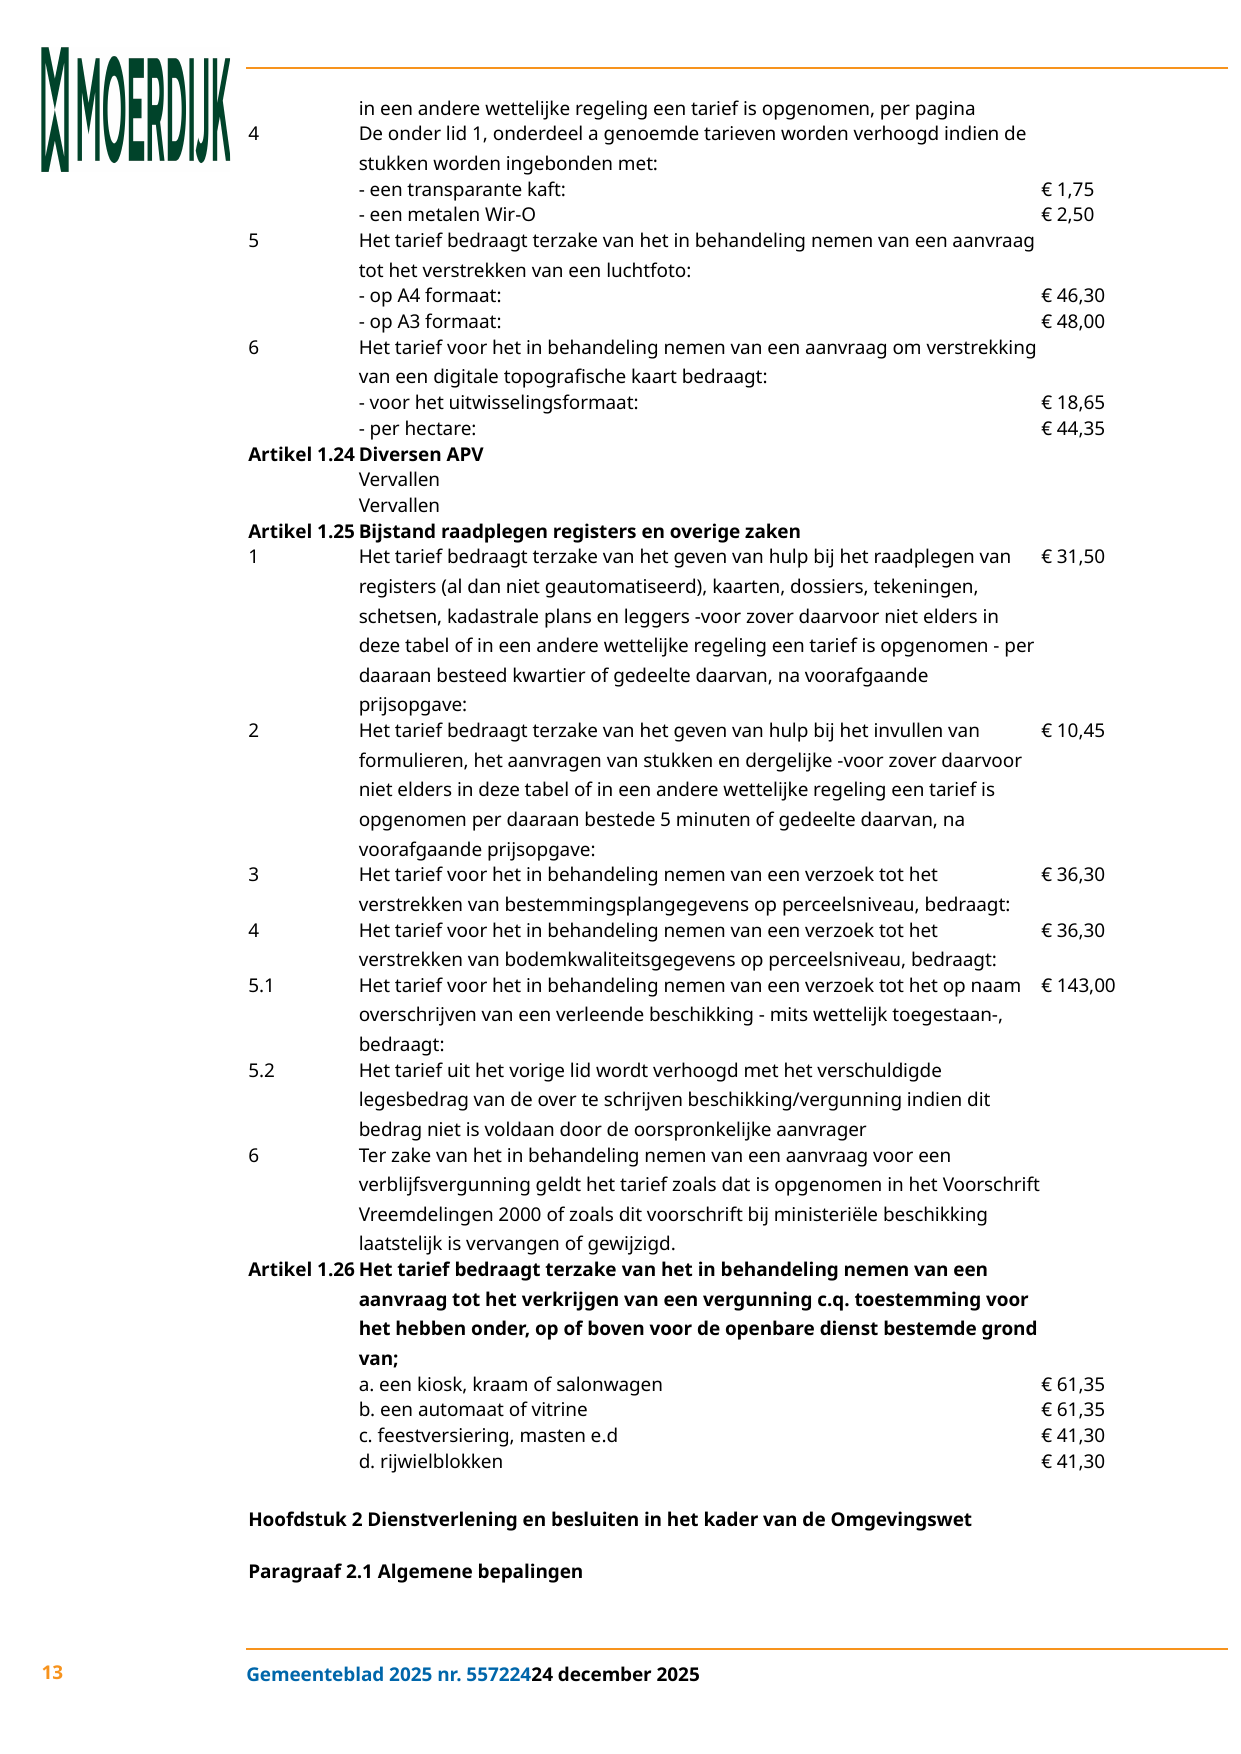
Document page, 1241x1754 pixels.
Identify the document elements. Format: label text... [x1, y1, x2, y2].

table_cell 6 [248, 1142, 358, 1256]
table_cell € 18,65 [1041, 389, 1152, 415]
table_cell 6 [248, 334, 358, 441]
table_cell [1041, 121, 1152, 176]
table_cell € 46,30 [1041, 283, 1152, 308]
table_cell Het tarief voor het in behandeling nemen van een verzoek tot het verstrekken van bodemkwaliteitsgegevens op perceelsniveau, bedraagt: [359, 917, 1041, 972]
table_cell [1041, 1256, 1152, 1371]
table_cell 4 [248, 121, 358, 227]
table_cell € 61,35 [1041, 1397, 1152, 1422]
table_cell Het tarief voor het in behandeling nemen van een aanvraag om verstrekking van een digitale topografische kaart bedraagt: [359, 334, 1041, 389]
table_cell [1041, 334, 1152, 389]
table_cell [248, 1397, 358, 1422]
table_cell [1041, 467, 1152, 492]
table_cell Het tarief bedraagt terzake van het in behandeling nemen van een aanvraag tot het verkrijgen van een vergunning c.q. toestemming voor het hebben onder, op of boven voor de openbare dienst bestemde grond van; [359, 1256, 1041, 1371]
table_cell b. een automaat of vitrine [359, 1397, 1041, 1422]
table_cell 5 [248, 227, 358, 334]
table_cell Diversen APV [359, 441, 1041, 467]
table_cell [248, 1371, 358, 1397]
table_cell a. een kiosk, kraam of salonwagen [359, 1371, 1041, 1397]
table_cell Het tarief bedraagt terzake van het in behandeling nemen van een aanvraag tot het verstrekken van een luchtfoto: [359, 227, 1041, 283]
table_cell Bijstand raadplegen registers en overige zaken [359, 518, 1041, 544]
table_cell [248, 1533, 1152, 1558]
table_cell 4 [248, 917, 358, 972]
table_cell 3 [248, 861, 358, 917]
table_cell € 48,00 [1041, 308, 1152, 334]
table_header Hoofdstuk 2 Dienstverlening en besluiten in het kader van de Omgevingswet [248, 1507, 1152, 1532]
table_cell Artikel 1.24 [248, 441, 358, 467]
table_cell € 41,30 [1041, 1422, 1152, 1448]
table_cell Het tarief voor het in behandeling nemen van een verzoek tot het op naam overschrijven van een verleende beschikking - mits wettelijk toegestaan-, bedraagt: [359, 972, 1041, 1057]
table_cell Het tarief uit het vorige lid wordt verhoogd met het verschuldigde legesbedrag van de over te schrijven beschikking/vergunning indien dit bedrag niet is voldaan door de oorspronkelijke aanvrager [359, 1057, 1041, 1142]
table_cell [1041, 441, 1152, 467]
table_cell [248, 95, 358, 121]
table_cell € 36,30 [1041, 861, 1152, 917]
table_cell - een transparante kaft: [359, 176, 1041, 202]
table_cell [248, 1584, 1152, 1609]
table_cell Het tarief bedraagt terzake van het geven van hulp bij het raadplegen van registers (al dan niet geautomatiseerd), kaarten, dossiers, tekeningen, schetsen, kadastrale plans en leggers -voor zover daarvoor niet elders in deze tabel of in een andere wettelijke regeling een tarief is opgenomen - per daaraan besteed kwartier of gedeelte daarvan, na voorafgaande prijsopgave: [359, 544, 1041, 717]
table_cell Artikel 1.26 [248, 1256, 358, 1371]
table_cell [248, 492, 358, 518]
table_cell Artikel 1.25 [248, 518, 358, 544]
table_cell Vervallen [359, 467, 1041, 492]
table_cell - een metalen Wir-O [359, 202, 1041, 227]
table_cell € 41,30 [1041, 1448, 1152, 1474]
table_cell € 44,35 [1041, 415, 1152, 441]
table_cell Vervallen [359, 492, 1041, 518]
table_cell c. feestversiering, masten e.d [359, 1422, 1041, 1448]
table_cell [1041, 492, 1152, 518]
table_cell € 61,35 [1041, 1371, 1152, 1397]
table_cell Ter zake van het in behandeling nemen van een aanvraag voor een verblijfsvergunning geldt het tarief zoals dat is opgenomen in het Voorschrift Vreemdelingen 2000 of zoals dit voorschrift bij ministeriële beschikking laatstelijk is vervangen of gewijzigd. [359, 1142, 1041, 1256]
table_cell € 10,45 [1041, 718, 1152, 861]
picture [41, 47, 231, 172]
table_cell [1041, 1057, 1152, 1142]
table_cell 5.1 [248, 972, 358, 1057]
table_cell [1041, 518, 1152, 544]
table_cell - op A4 formaat: [359, 283, 1041, 308]
table_cell [248, 1448, 358, 1474]
table_cell € 143,00 [1041, 972, 1152, 1057]
table_cell - per hectare: [359, 415, 1041, 441]
table_cell € 2,50 [1041, 202, 1152, 227]
table_cell Het tarief bedraagt terzake van het geven van hulp bij het invullen van formulieren, het aanvragen van stukken en dergelijke -voor zover daarvoor niet elders in deze tabel of in een andere wettelijke regeling een tarief is opgenomen per daaraan bestede 5 minuten of gedeelte daarvan, na voorafgaande prijsopgave: [359, 718, 1041, 861]
table_cell - voor het uitwisselingsformaat: [359, 389, 1041, 415]
table_cell [1041, 95, 1152, 121]
table_cell [1041, 1142, 1152, 1256]
table_cell Paragraaf 2.1 Algemene bepalingen [248, 1558, 1152, 1584]
table_cell € 36,30 [1041, 917, 1152, 972]
table_cell [248, 1422, 358, 1448]
table_cell Het tarief voor het in behandeling nemen van een verzoek tot het verstrekken van bestemmingsplangegevens op perceelsniveau, bedraagt: [359, 861, 1041, 917]
table_cell 2 [248, 718, 358, 861]
table_cell € 1,75 [1041, 176, 1152, 202]
table_cell € 31,50 [1041, 544, 1152, 717]
table_cell - op A3 formaat: [359, 308, 1041, 334]
table_cell [248, 467, 358, 492]
table_cell [1041, 227, 1152, 283]
table_cell De onder lid 1, onderdeel a genoemde tarieven worden verhoogd indien de stukken worden ingebonden met: [359, 121, 1041, 176]
table_cell d. rijwielblokken [359, 1448, 1041, 1474]
table_cell 5.2 [248, 1057, 358, 1142]
table_cell in een andere wettelijke regeling een tarief is opgenomen, per pagina [359, 95, 1041, 121]
table_cell 1 [248, 544, 358, 717]
